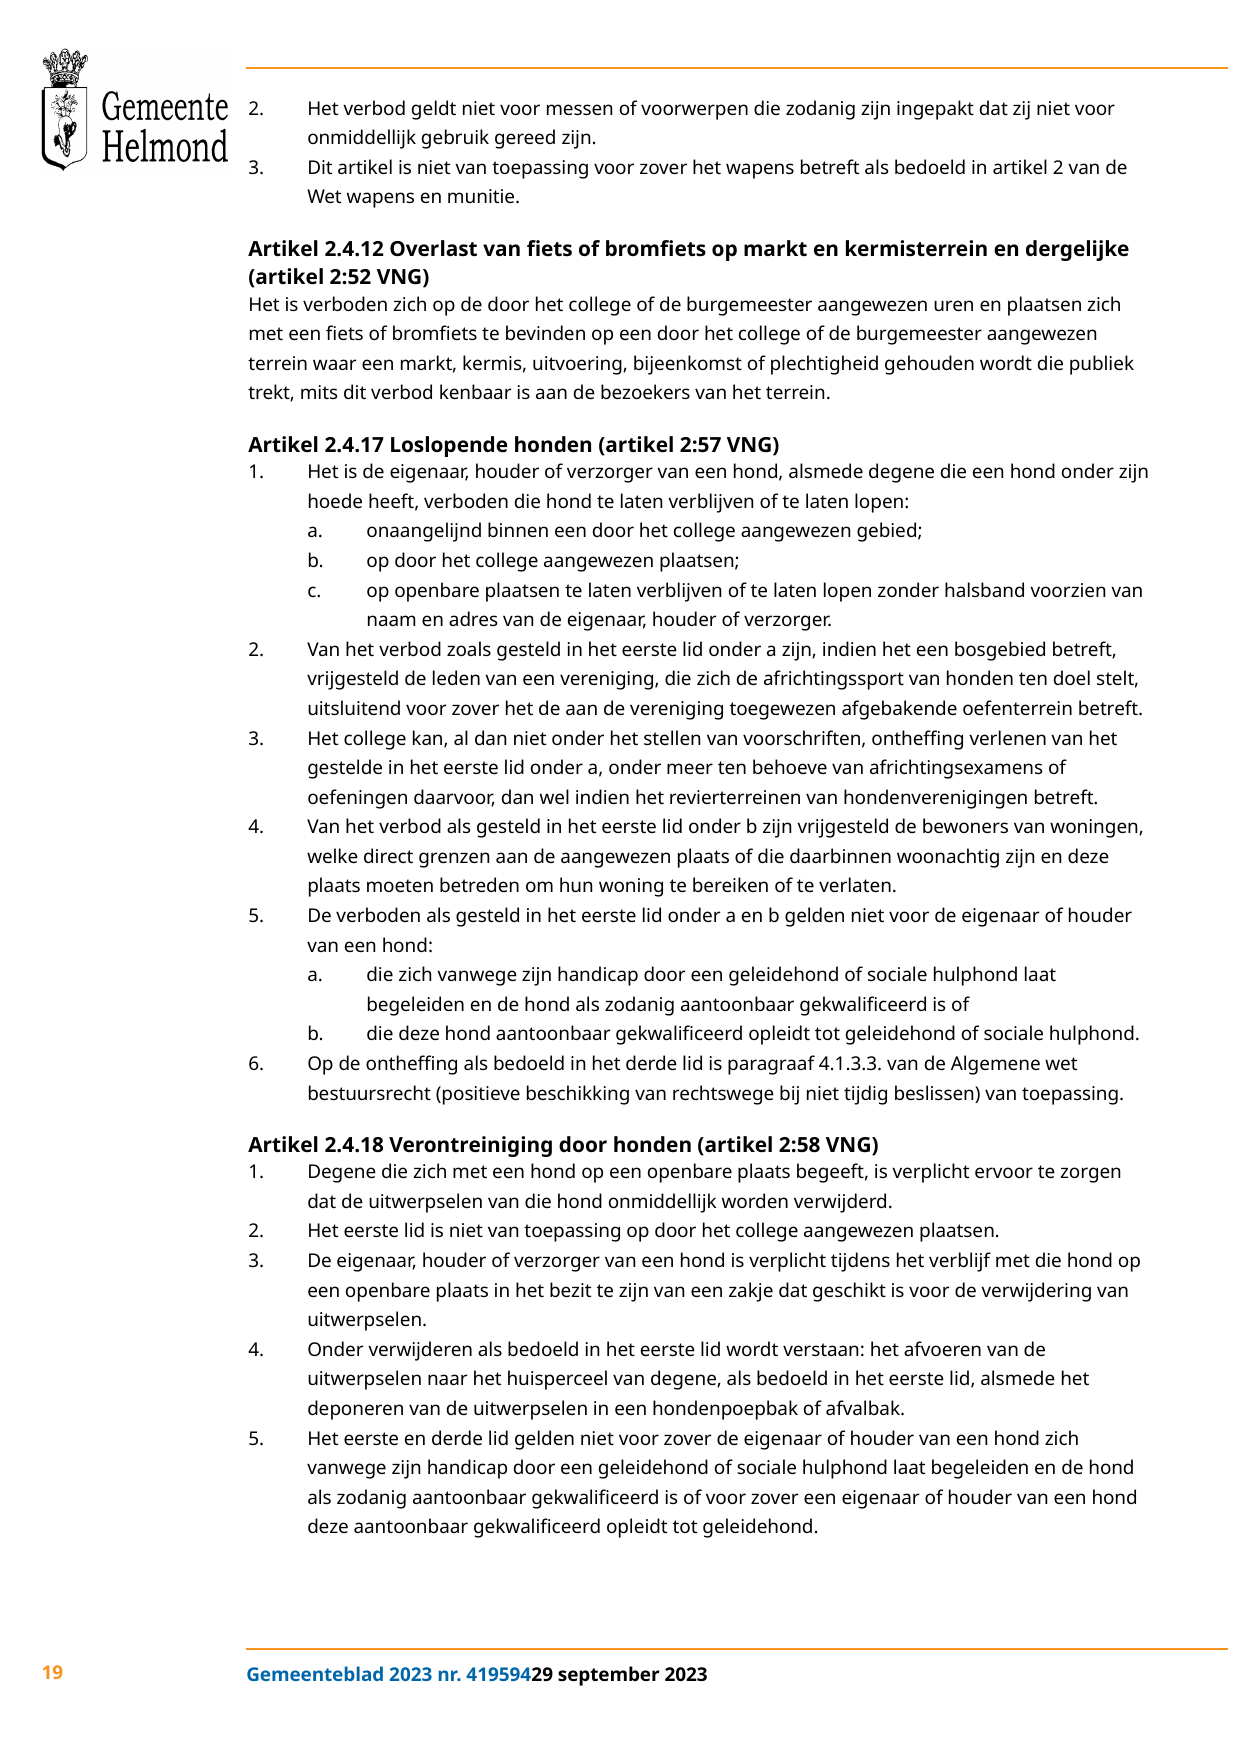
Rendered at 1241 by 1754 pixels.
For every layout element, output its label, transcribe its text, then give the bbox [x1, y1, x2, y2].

list Degene die zich met een hond op een openbare plaats begeeft, is verplicht ervoor te zorgen dat de uitwerpselen van die hond onmiddellijk worden verwijderd. [248, 1158, 1152, 1214]
list op openbare plaatsen te laten verblijven of te laten lopen zonder halsband voorzien van naam en adres van de eigenaar, houder of verzorger. [307, 577, 1152, 632]
list Het verbod geldt niet voor messen of voorwerpen die zodanig zijn ingepakt dat zij niet voor onmiddellijk gebruik gereed zijn. [248, 95, 1152, 150]
picture [41, 47, 231, 172]
list Het college kan, al dan niet onder het stellen van voorschriften, ontheffing verlenen van het gestelde in het eerste lid onder a, onder meer ten behoeve van africhtingsexamens of oefeningen daarvoor, dan wel indien het revierterreinen van hondenverenigingen betreft. [248, 725, 1152, 809]
list Onder verwijderen als bedoeld in het eerste lid wordt verstaan: het afvoeren van de uitwerpselen naar het huisperceel van degene, als bedoeld in het eerste lid, alsmede het deponeren van de uitwerpselen in een hondenpoepbak of afvalbak. [248, 1336, 1152, 1421]
text Artikel 2.4.18 Verontreiniging door honden (artikel 2:58 VNG) [248, 1130, 1152, 1158]
list op door het college aangewezen plaatsen; [307, 547, 1152, 573]
list Het eerste lid is niet van toepassing op door het college aangewezen plaatsen. [248, 1218, 1152, 1243]
text Artikel 2.4.17 Loslopende honden (artikel 2:57 VNG) [248, 430, 1152, 458]
list onaangelijnd binnen een door het college aangewezen gebied; [307, 518, 1152, 543]
text Artikel 2.4.12 Overlast van fiets of bromfiets op markt en kermisterrein en dergelijke (artikel 2:52 VNG) [248, 234, 1152, 291]
list De eigenaar, houder of verzorger van een hond is verplicht tijdens het verblijf met die hond op een openbare plaats in het bezit te zijn van een zakje dat geschikt is voor de verwijdering van uitwerpselen. [248, 1247, 1152, 1332]
list die zich vanwege zijn handicap door een geleidehond of sociale hulphond laat begeleiden en de hond als zodanig aantoonbaar gekwalificeerd is of [307, 961, 1152, 1017]
list De verboden als gesteld in het eerste lid onder a en b gelden niet voor de eigenaar of houder van een hond: [248, 902, 1152, 957]
list Van het verbod als gesteld in het eerste lid onder b zijn vrijgesteld de bewoners van woningen, welke direct grenzen aan de aangewezen plaats of die daarbinnen woonachtig zijn en deze plaats moeten betreden om hun woning te bereiken of te verlaten. [248, 813, 1152, 898]
list Het eerste en derde lid gelden niet voor zover de eigenaar of houder van een hond zich vanwege zijn handicap door een geleidehond of sociale hulphond laat begeleiden en de hond als zodanig aantoonbaar gekwalificeerd is of voor zover een eigenaar of houder van een hond deze aantoonbaar gekwalificeerd opleidt tot geleidehond. [248, 1425, 1152, 1539]
text Het is verboden zich op de door het college of de burgemeester aangewezen uren en plaatsen zich met een fiets of bromfiets te bevinden op een door het college of de burgemeester aangewezen terrein waar een markt, kermis, uitvoering, bijeenkomst of plechtigheid gehouden wordt die publiek trekt, mits dit verbod kenbaar is aan de bezoekers van het terrein. [248, 291, 1152, 405]
list Van het verbod zoals gesteld in het eerste lid onder a zijn, indien het een bosgebied betreft, vrijgesteld de leden van een vereniging, die zich de africhtingssport van honden ten doel stelt, uitsluitend voor zover het de aan de vereniging toegewezen afgebakende oefenterrein betreft. [248, 636, 1152, 721]
list Dit artikel is niet van toepassing voor zover het wapens betreft als bedoeld in artikel 2 van de Wet wapens en munitie. [248, 154, 1152, 209]
list Het is de eigenaar, houder of verzorger van een hond, alsmede degene die een hond onder zijn hoede heeft, verboden die hond te laten verblijven of te laten lopen: [248, 458, 1152, 514]
list Op de ontheffing als bedoeld in het derde lid is paragraaf 4.1.3.3. van de Algemene wet bestuursrecht (positieve beschikking van rechtswege bij niet tijdig beslissen) van toepassing. [248, 1050, 1152, 1105]
list die deze hond aantoonbaar gekwalificeerd opleidt tot geleidehond of sociale hulphond. [307, 1021, 1152, 1046]
